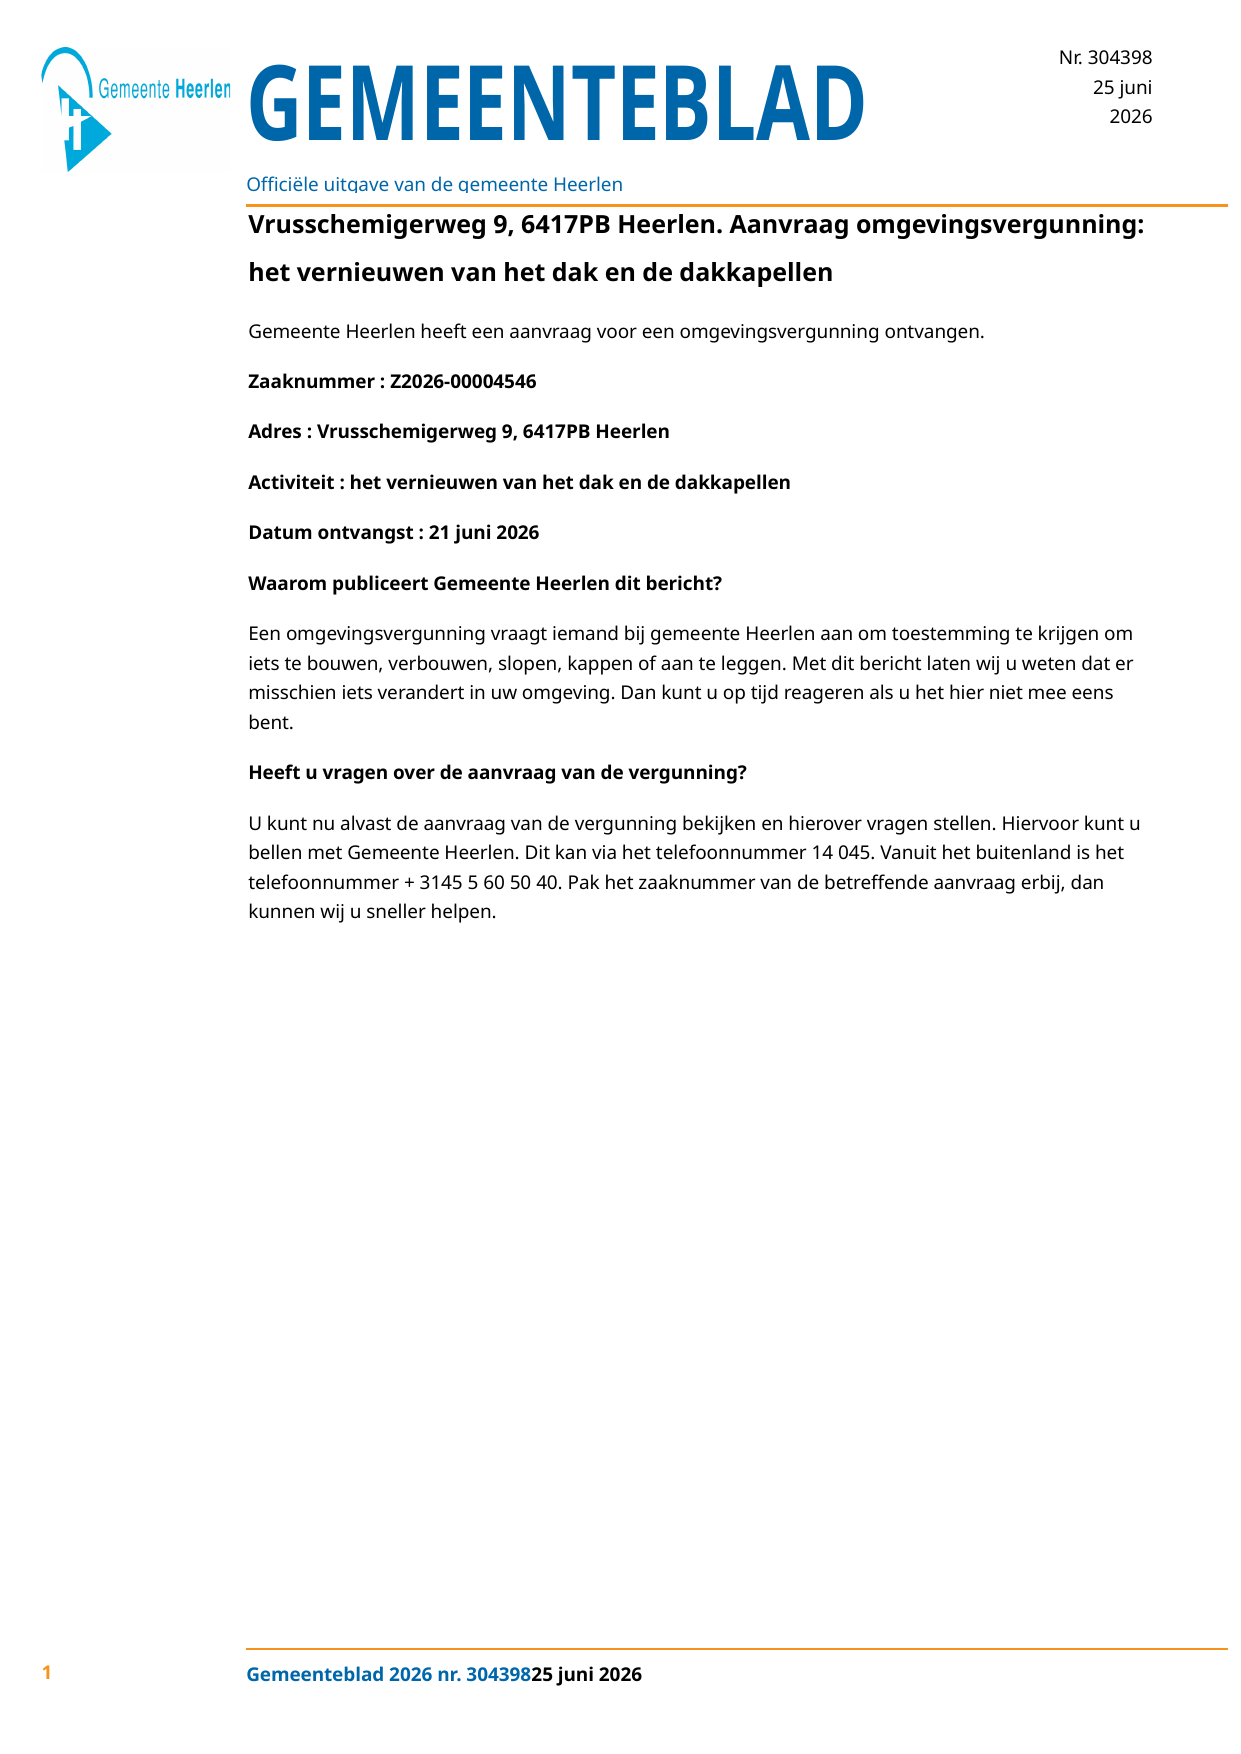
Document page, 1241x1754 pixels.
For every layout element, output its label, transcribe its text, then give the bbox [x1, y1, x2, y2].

picture [41, 47, 59, 70]
text Waarom publiceert Gemeente Heerlen dit bericht? [248, 570, 1152, 596]
text Zaaknummer : Z2026-00004546 [248, 368, 1152, 394]
text Adres : Vrusschemigerweg 9, 6417PB Heerlen [248, 419, 1152, 444]
text Een omgevingsvergunning vraagt iemand bij gemeente Heerlen aan om toestemming te krijgen om iets te bouwen, verbouwen, slopen, kappen of aan te leggen. Met dit bericht laten wij u weten dat er misschien iets verandert in uw omgeving. Dan kunt u op tijd reageren als u het hier niet mee eens bent. [248, 620, 1152, 735]
text Activiteit : het vernieuwen van het dak en de dakkapellen [248, 469, 1152, 495]
picture [41, 47, 231, 172]
text Vrusschemigerweg 9, 6417PB Heerlen. Aanvraag omgevingsvergunning: het vernieuwen van het dak en de dakkapellen [248, 207, 1152, 288]
text Heeft u vragen over de aanvraag van de vergunning? [248, 759, 1152, 785]
text U kunt nu alvast de aanvraag van de vergunning bekijken en hierover vragen stellen. Hiervoor kunt u bellen met Gemeente Heerlen. Dit kan via het telefoonnummer 14 045. Vanuit het buitenland is het telefoonnummer + 3145 5 60 50 40. Pak het zaaknummer van de betreffende aanvraag erbij, dan kunnen wij u sneller helpen. [248, 810, 1152, 924]
text Gemeente Heerlen heeft een aanvraag voor een omgevingsvergunning ontvangen. [248, 318, 1152, 344]
text Datum ontvangst : 21 juni 2026 [248, 519, 1152, 545]
